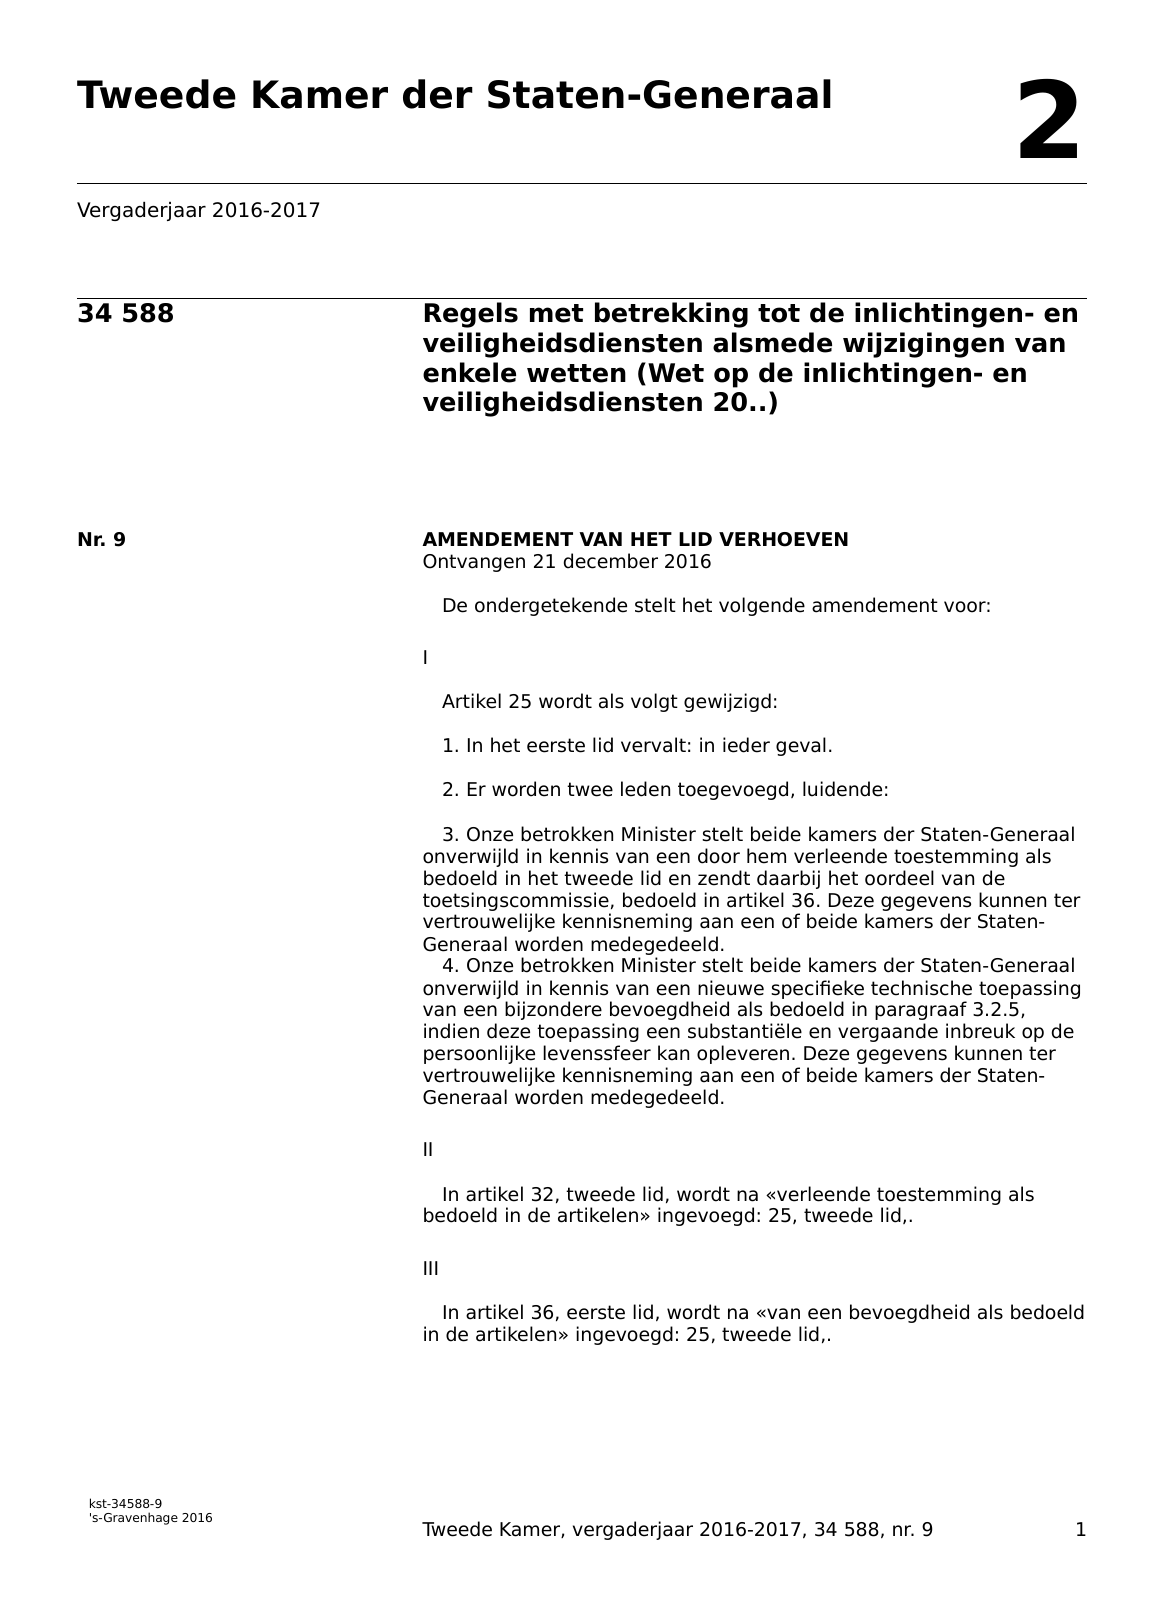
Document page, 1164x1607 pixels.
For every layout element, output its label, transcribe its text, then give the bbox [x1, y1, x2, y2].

text Ontvangen 21 december 2016 [422, 551, 1087, 573]
text 3. Onze betrokken Minister stelt beide kamers der Staten-Generaal onverwijld in kennis van een door hem verleende toestemming als bedoeld in het tweede lid en zendt daarbij het oordeel van de toetsingscommissie, bedoeld in artikel 36. Deze gegevens kunnen ter vertrouwelijke kennisneming aan een of beide kamers der Staten-Generaal worden medegedeeld. [422, 823, 1087, 955]
text kst-34588-9 [88, 1497, 323, 1511]
subtitle 34 588 Regels met betrekking tot de inlichtingen- en veiligheidsdiensten alsmede wijzigingen van enkele wetten (Wet op de inlichtingen- en veiligheidsdiensten 20..) [77, 299, 1087, 418]
text 's-Gravenhage 2016 [88, 1511, 323, 1525]
text In artikel 32, tweede lid, wordt na «verleende toestemming als bedoeld in de artikelen» ingevoegd: 25, tweede lid,. [422, 1183, 1087, 1227]
subtitle III [422, 1257, 1087, 1279]
text 2. Er worden twee leden toegevoegd, luidende: [422, 779, 1087, 801]
subtitle I [422, 647, 1087, 669]
text De ondergetekende stelt het volgende amendement voor: [422, 595, 1087, 617]
text Artikel 25 wordt als volgt gewijzigd: [422, 691, 1087, 713]
table_header 2 [886, 59, 1087, 183]
subtitle II [422, 1139, 1087, 1161]
subtitle Nr. 9 AMENDEMENT VAN HET LID VERHOEVEN [77, 529, 1087, 551]
text 1. In het eerste lid vervalt: in ieder geval. [422, 735, 1087, 757]
text In artikel 36, eerste lid, wordt na «van een bevoegdheid als bedoeld in de artikelen» ingevoegd: 25, tweede lid,. [422, 1302, 1087, 1346]
table_header Tweede Kamer der Staten-Generaal [77, 59, 886, 183]
text 4. Onze betrokken Minister stelt beide kamers der Staten-Generaal onverwijld in kennis van een nieuwe specifieke technische toepassing van een bijzondere bevoegdheid als bedoeld in paragraaf 3.2.5, indien deze toepassing een substantiële en vergaande inbreuk op de persoonlijke levenssfeer kan opleveren. Deze gegevens kunnen ter vertrouwelijke kennisneming aan een of beide kamers der Staten-Generaal worden medegedeeld. [422, 955, 1087, 1109]
table_cell Vergaderjaar 2016-2017 [77, 184, 1087, 298]
